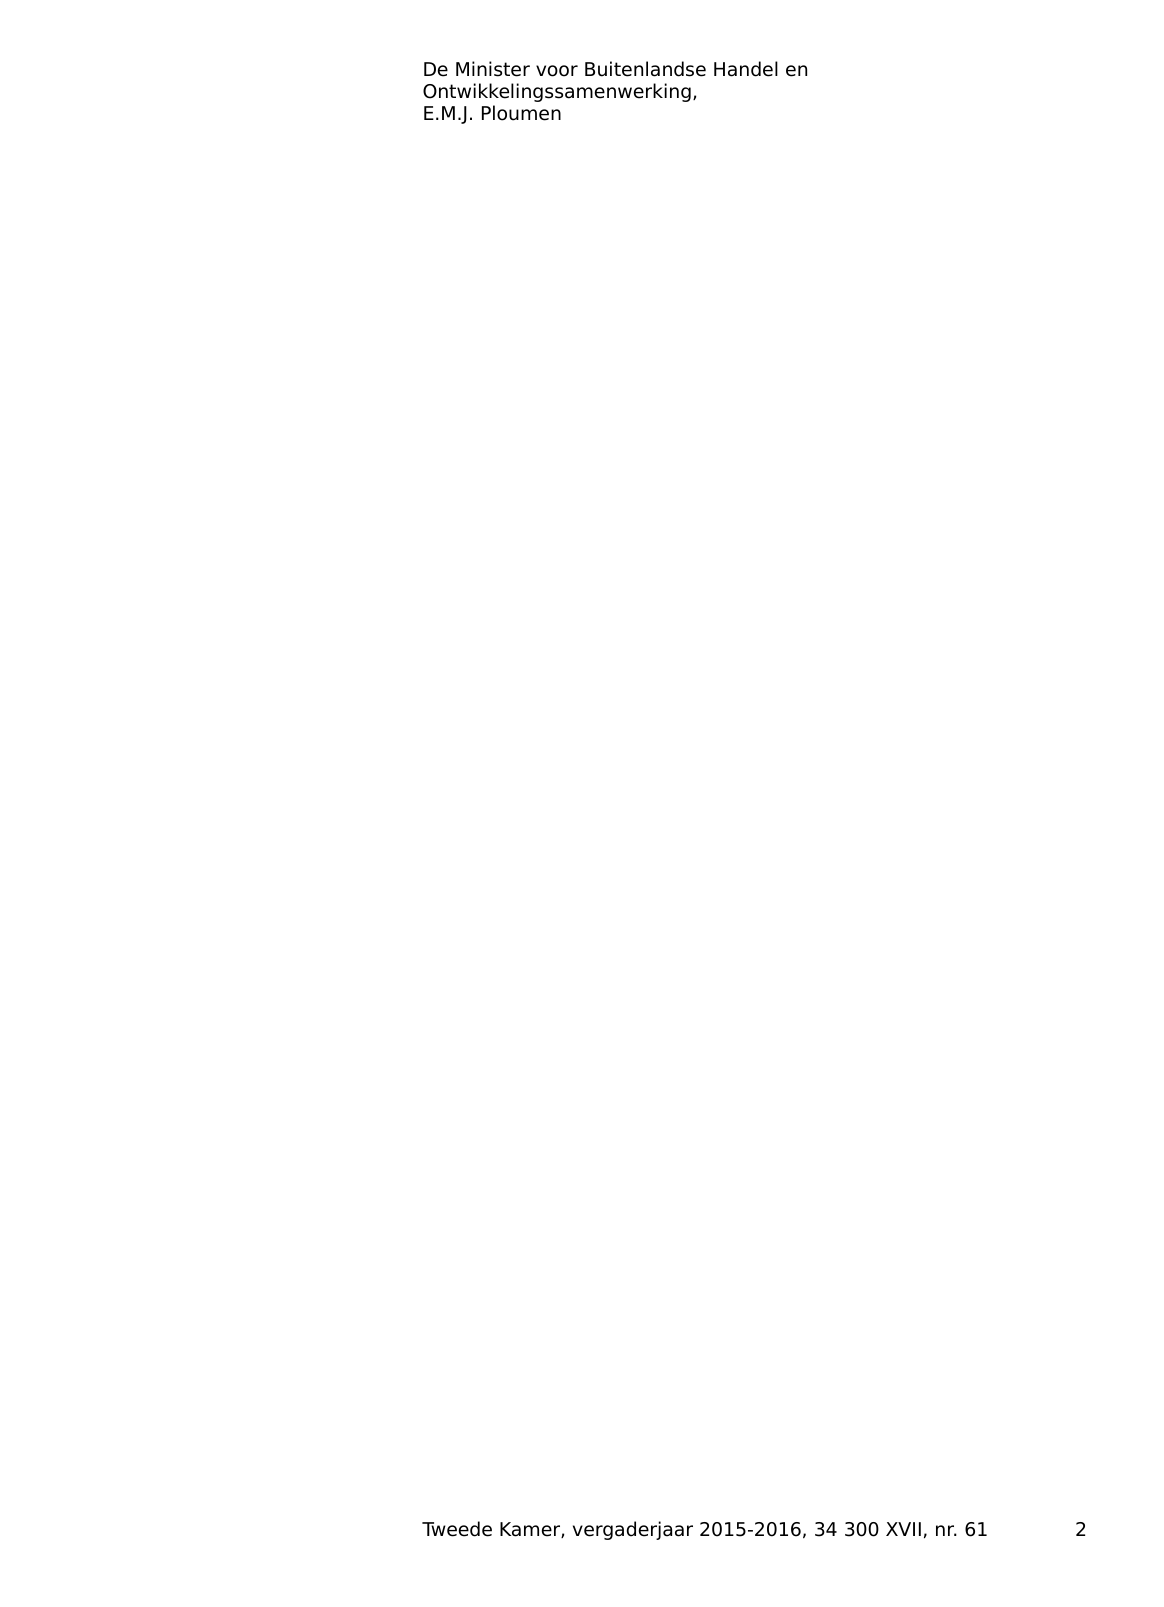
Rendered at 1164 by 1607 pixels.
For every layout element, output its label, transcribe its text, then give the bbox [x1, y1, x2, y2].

text De Minister voor Buitenlandse Handel en Ontwikkelingssamenwerking, E.M.J. Ploumen [422, 59, 1087, 125]
